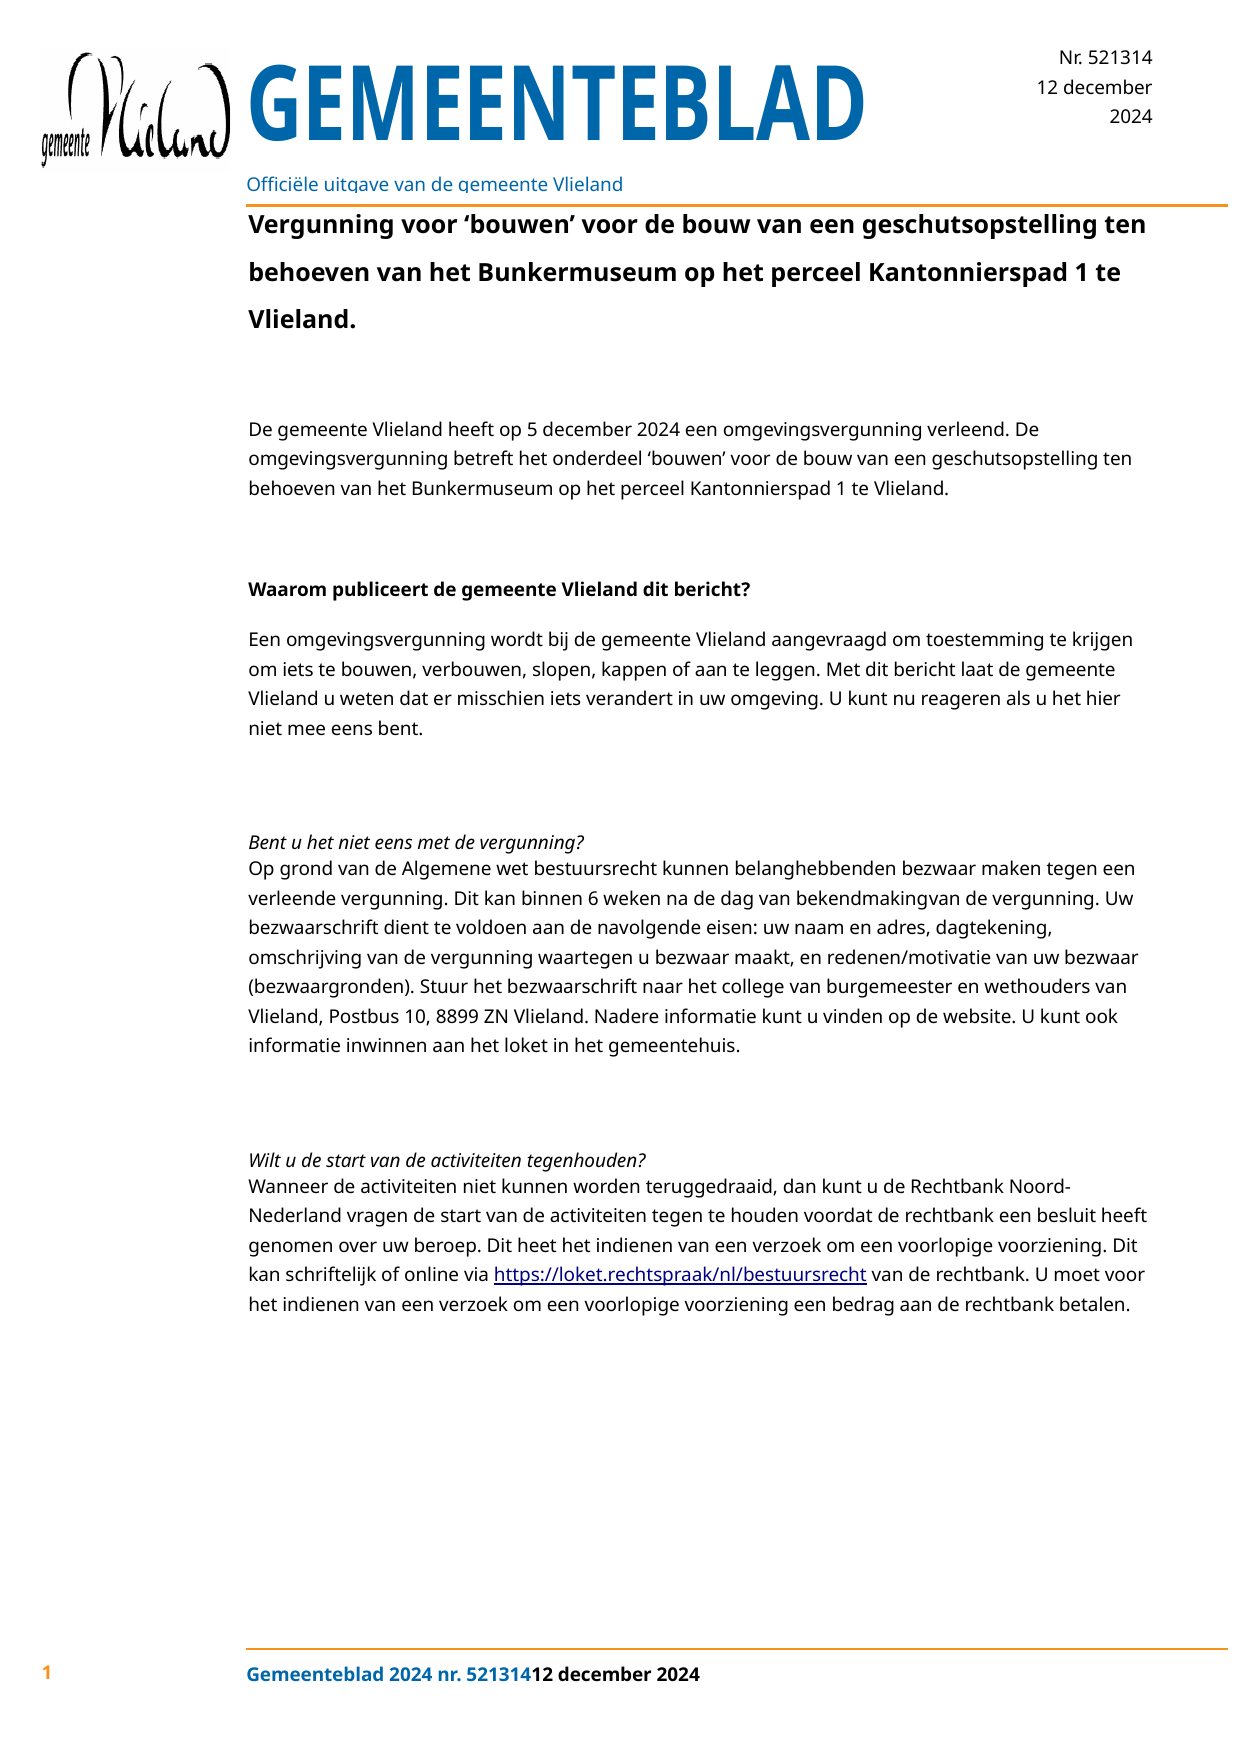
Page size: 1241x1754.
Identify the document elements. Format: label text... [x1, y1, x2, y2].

text Wilt u de start van de activiteiten tegenhouden? [248, 1147, 1152, 1173]
text Waarom publiceert de gemeente Vlieland dit bericht? [248, 576, 1152, 602]
text Wanneer de activiteiten niet kunnen worden teruggedraaid, dan kunt u de Rechtbank Noord-Nederland vragen de start van de activiteiten tegen te houden voordat de rechtbank een besluit heeft genomen over uw beroep. Dit heet het indienen van een verzoek om een voorlopige voorziening. Dit kan schriftelijk of online via https://loket.rechtspraak/nl/bestuursrecht van de rechtbank. U moet voor het indienen van een verzoek om een voorlopige voorziening een bedrag aan de rechtbank betalen. [248, 1173, 1152, 1317]
text Vergunning voor ‘bouwen’ voor de bouw van een geschutsopstelling ten behoeven van het Bunkermuseum op het perceel Kantonnierspad 1 te Vlieland. [248, 207, 1152, 336]
text Op grond van de Algemene wet bestuursrecht kunnen belanghebbenden bezwaar maken tegen een verleende vergunning. Dit kan binnen 6 weken na de dag van bekendmakingvan de vergunning. Uw bezwaarschrift dient te voldoen aan de navolgende eisen: uw naam en adres, dagtekening, omschrijving van de vergunning waartegen u bezwaar maakt, en redenen/motivatie van uw bezwaar (bezwaargronden). Stuur het bezwaarschrift naar het college van burgemeester en wethouders van Vlieland, Postbus 10, 8899 ZN Vlieland. Nadere informatie kunt u vinden op de website. U kunt ook informatie inwinnen aan het loket in het gemeentehuis. [248, 855, 1152, 1058]
text Bent u het niet eens met de vergunning? [248, 829, 1152, 855]
text De gemeente Vlieland heeft op 5 december 2024 een omgevingsvergunning verleend. De omgevingsvergunning betreft het onderdeel ‘bouwen’ voor de bouw van een geschutsopstelling ten behoeven van het Bunkermuseum op het perceel Kantonnierspad 1 te Vlieland. [248, 416, 1152, 501]
picture [41, 47, 231, 172]
text Een omgevingsvergunning wordt bij de gemeente Vlieland aangevraagd om toestemming te krijgen om iets te bouwen, verbouwen, slopen, kappen of aan te leggen. Met dit bericht laat de gemeente Vlieland u weten dat er misschien iets verandert in uw omgeving. U kunt nu reageren als u het hier niet mee eens bent. [248, 626, 1152, 741]
